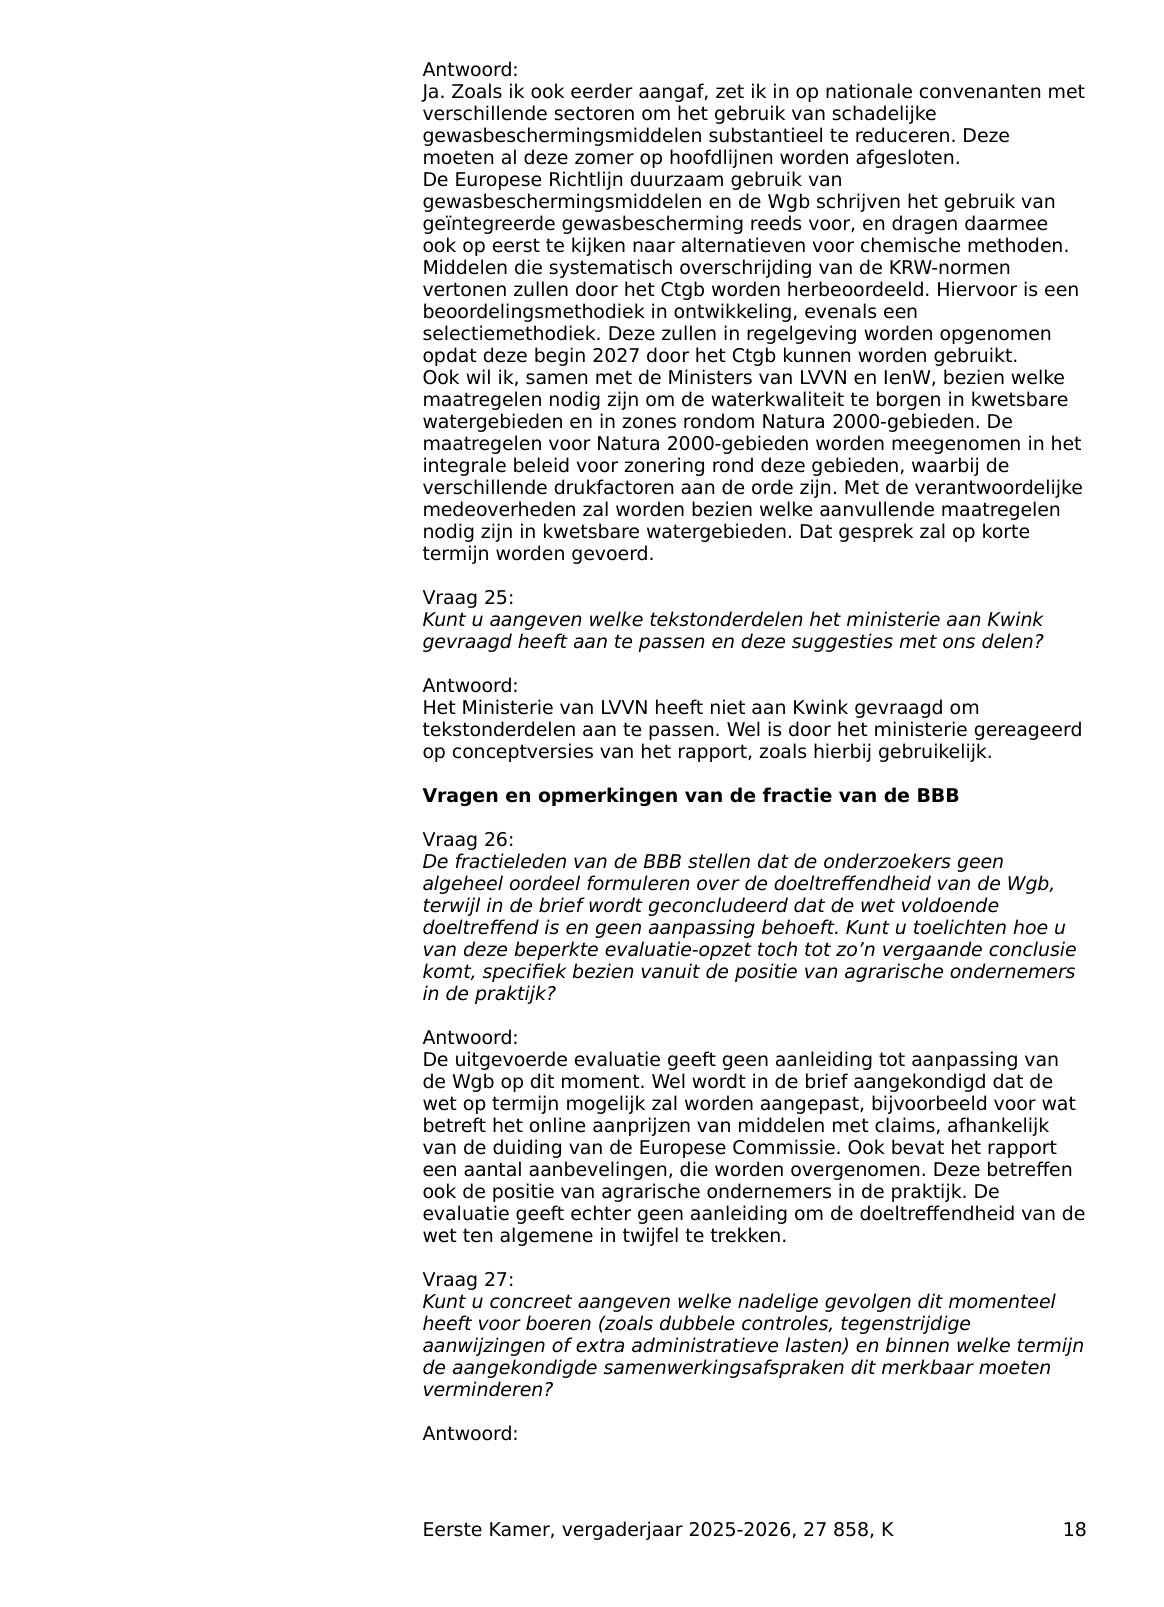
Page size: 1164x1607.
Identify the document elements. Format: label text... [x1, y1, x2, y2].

text De Europese Richtlijn duurzaam gebruik van gewasbeschermingsmiddelen en de Wgb schrijven het gebruik van geïntegreerde gewasbescherming reeds voor, en dragen daarmee ook op eerst te kijken naar alternatieven voor chemische methoden. [422, 169, 1087, 257]
text De fractieleden van de BBB stellen dat de onderzoekers geen algeheel oordeel formuleren over de doeltreffendheid van de Wgb, terwijl in de brief wordt geconcludeerd dat de wet voldoende doeltreffend is en geen aanpassing behoeft. Kunt u toelichten hoe u van deze beperkte evaluatie-opzet toch tot zo’n vergaande conclusie komt, specifiek bezien vanuit de positie van agrarische ondernemers in de praktijk? [422, 851, 1087, 1005]
text De uitgevoerde evaluatie geeft geen aanleiding tot aanpassing van de Wgb op dit moment. Wel wordt in de brief aangekondigd dat de wet op termijn mogelijk zal worden aangepast, bijvoorbeeld voor wat betreft het online aanprijzen van middelen met claims, afhankelijk van de duiding van de Europese Commissie. Ook bevat het rapport een aantal aanbevelingen, die worden overgenomen. Deze betreffen ook de positie van agrarische ondernemers in de praktijk. De evaluatie geeft echter geen aanleiding om de doeltreffendheid van de wet ten algemene in twijfel te trekken. [422, 1049, 1087, 1247]
text Kunt u concreet aangeven welke nadelige gevolgen dit momenteel heeft voor boeren (zoals dubbele controles, tegenstrijdige aanwijzingen of extra administratieve lasten) en binnen welke termijn de aangekondigde samenwerkingsafspraken dit merkbaar moeten verminderen? [422, 1291, 1087, 1401]
text Vraag 26: [422, 829, 1087, 851]
text Antwoord: [422, 1027, 1087, 1049]
subtitle Vragen en opmerkingen van de fractie van de BBB [422, 785, 1087, 807]
text Vraag 27: [422, 1269, 1087, 1291]
text Ja. Zoals ik ook eerder aangaf, zet ik in op nationale convenanten met verschillende sectoren om het gebruik van schadelijke gewasbeschermingsmiddelen substantieel te reduceren. Deze moeten al deze zomer op hoofdlijnen worden afgesloten. [422, 81, 1087, 169]
text Antwoord: [422, 675, 1087, 697]
text Middelen die systematisch overschrijding van de KRW-normen vertonen zullen door het Ctgb worden herbeoordeeld. Hiervoor is een beoordelingsmethodiek in ontwikkeling, evenals een selectiemethodiek. Deze zullen in regelgeving worden opgenomen opdat deze begin 2027 door het Ctgb kunnen worden gebruikt. [422, 257, 1087, 367]
text Vraag 25: [422, 587, 1087, 609]
text Het Ministerie van LVVN heeft niet aan Kwink gevraagd om tekstonderdelen aan te passen. Wel is door het ministerie gereageerd op conceptversies van het rapport, zoals hierbij gebruikelijk. [422, 697, 1087, 763]
text Antwoord: [422, 59, 1087, 81]
text Antwoord: [422, 1423, 1087, 1445]
text Kunt u aangeven welke tekstonderdelen het ministerie aan Kwink gevraagd heeft aan te passen en deze suggesties met ons delen? [422, 609, 1087, 653]
text Ook wil ik, samen met de Ministers van LVVN en IenW, bezien welke maatregelen nodig zijn om de waterkwaliteit te borgen in kwetsbare watergebieden en in zones rondom Natura 2000-gebieden. De maatregelen voor Natura 2000-gebieden worden meegenomen in het integrale beleid voor zonering rond deze gebieden, waarbij de verschillende drukfactoren aan de orde zijn. Met de verantwoordelijke medeoverheden zal worden bezien welke aanvullende maatregelen nodig zijn in kwetsbare watergebieden. Dat gesprek zal op korte termijn worden gevoerd. [422, 367, 1087, 564]
